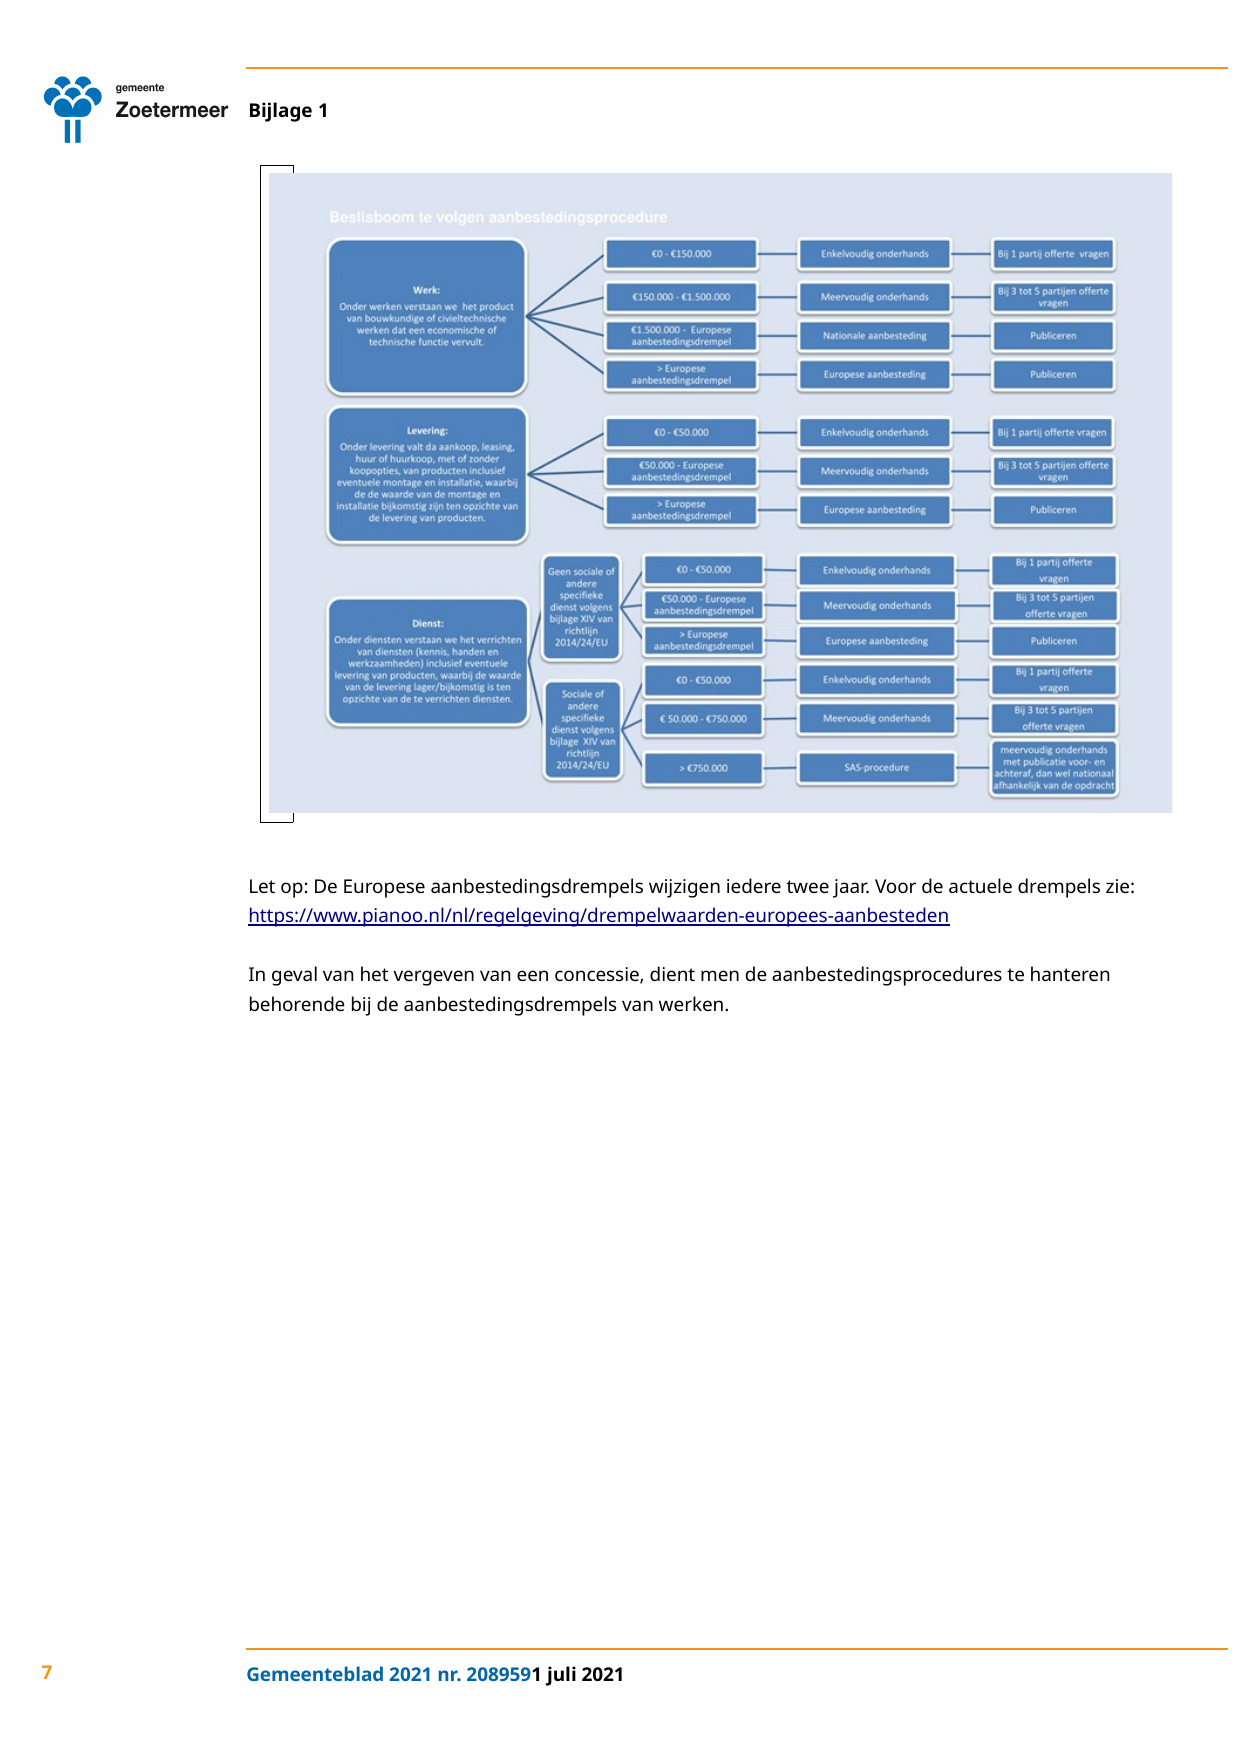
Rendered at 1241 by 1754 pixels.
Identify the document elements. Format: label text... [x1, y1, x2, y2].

picture [41, 47, 231, 172]
text In geval van het vergeven van een concessie, dient men de aanbestedingsprocedures te hanteren behorende bij de aanbestedingsdrempels van werken. [248, 962, 1152, 1017]
text Bijlage 1 [248, 95, 1152, 123]
text Let op: De Europese aanbestedingsdrempels wijzigen iedere twee jaar. Voor de actuele drempels zie: https://www.pianoo.nl/nl/regelgeving/drempelwaarden-europees-aanbesteden [248, 873, 1152, 928]
picture [268, 173, 1173, 813]
